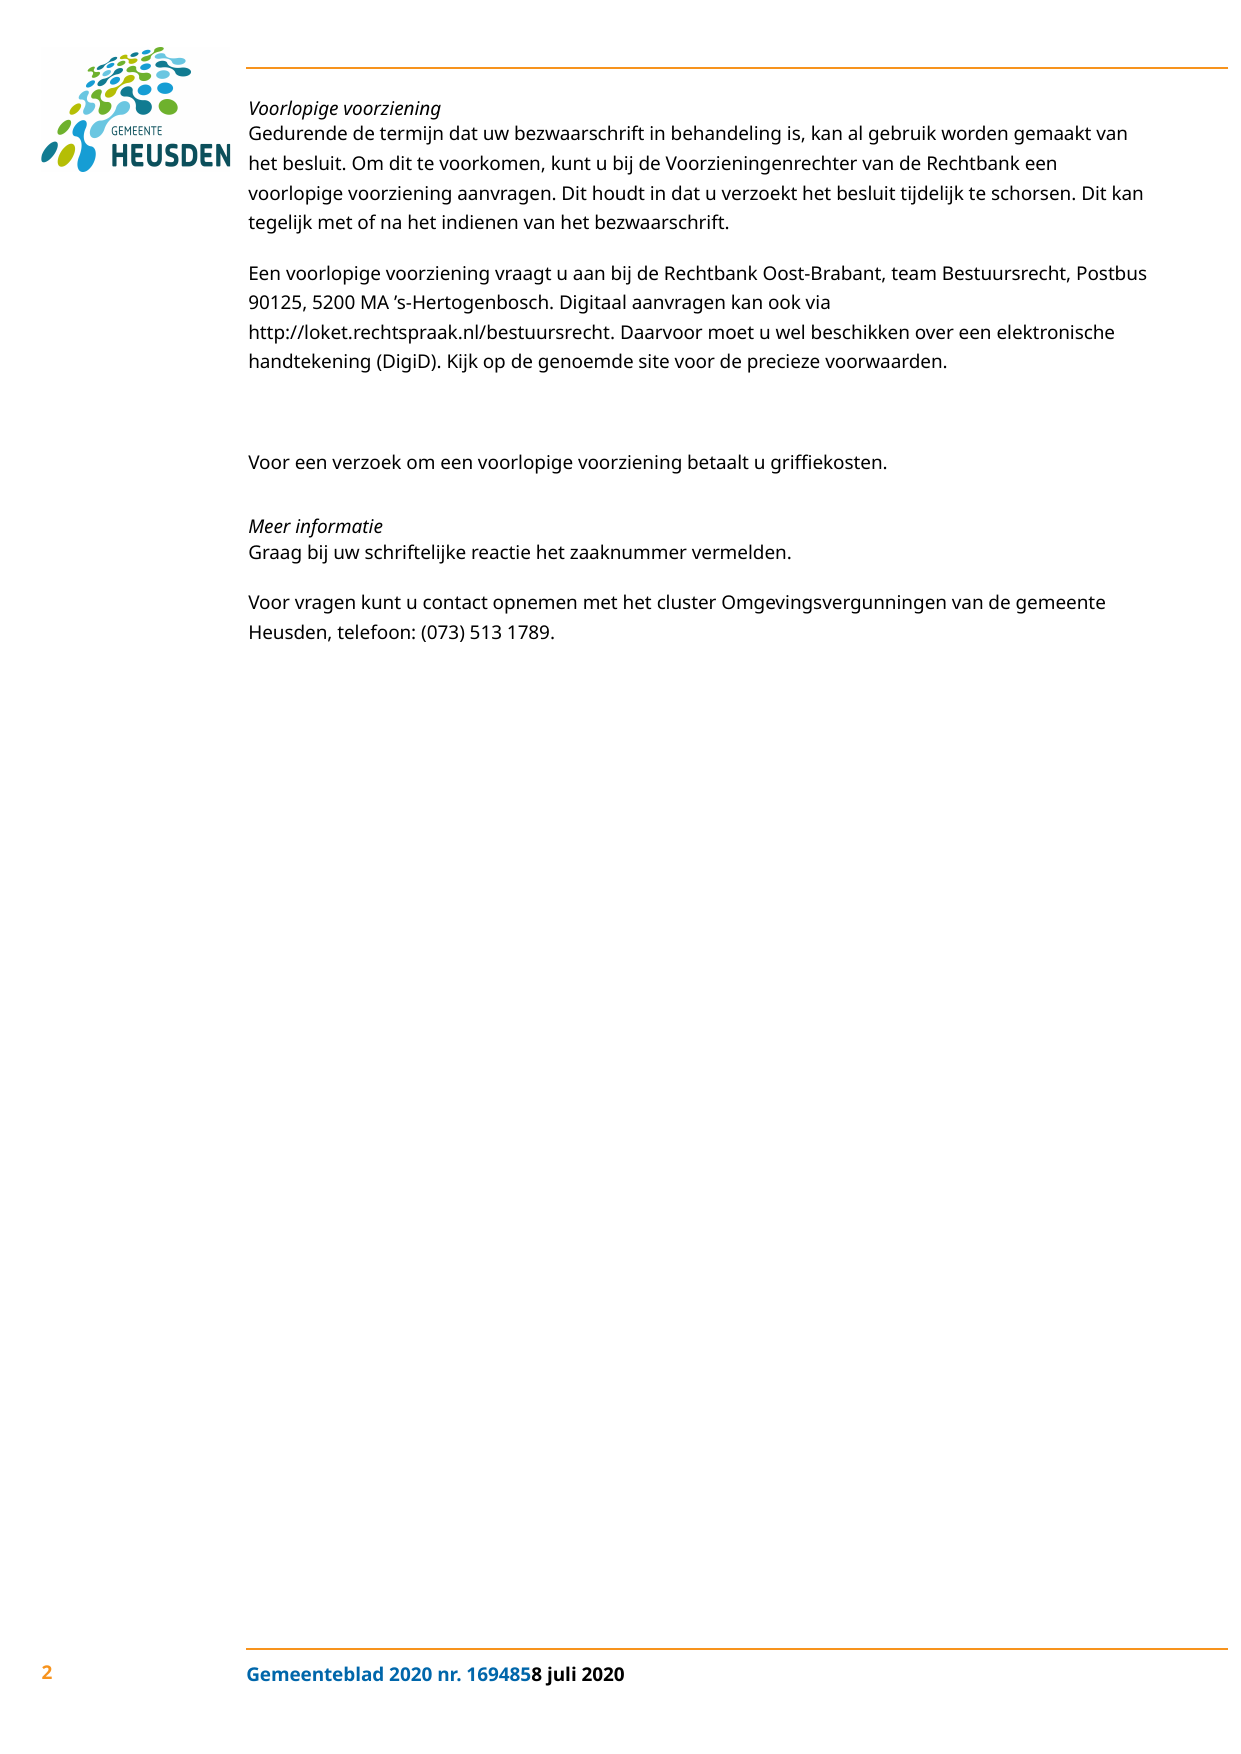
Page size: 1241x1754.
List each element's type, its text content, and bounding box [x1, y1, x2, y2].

text Voor vragen kunt u contact opnemen met het cluster Omgevingsvergunningen van de gemeente Heusden, telefoon: (073) 513 1789. [248, 589, 1152, 645]
text Gedurende de termijn dat uw bezwaarschrift in behandeling is, kan al gebruik worden gemaakt van het besluit. Om dit te voorkomen, kunt u bij de Voorzieningenrechter van de Rechtbank een voorlopige voorziening aanvragen. Dit houdt in dat u verzoekt het besluit tijdelijk te schorsen. Dit kan tegelijk met of na het indienen van het bezwaarschrift. [248, 121, 1152, 235]
text Voor een verzoek om een voorlopige voorziening betaalt u griffiekosten. [248, 449, 1152, 475]
text Meer informatie [248, 513, 1152, 539]
text Graag bij uw schriftelijke reactie het zaaknummer vermelden. [248, 539, 1152, 565]
text Voorlopige voorziening [248, 95, 1152, 121]
picture [41, 47, 231, 172]
text Een voorlopige voorziening vraagt u aan bij de Rechtbank Oost-Brabant, team Bestuursrecht, Postbus 90125, 5200 MA ’s-Hertogenbosch. Digitaal aanvragen kan ook via http://loket.rechtspraak.nl/bestuursrecht. Daarvoor moet u wel beschikken over een elektronische handtekening (DigiD). Kijk op de genoemde site voor de precieze voorwaarden. [248, 260, 1152, 374]
